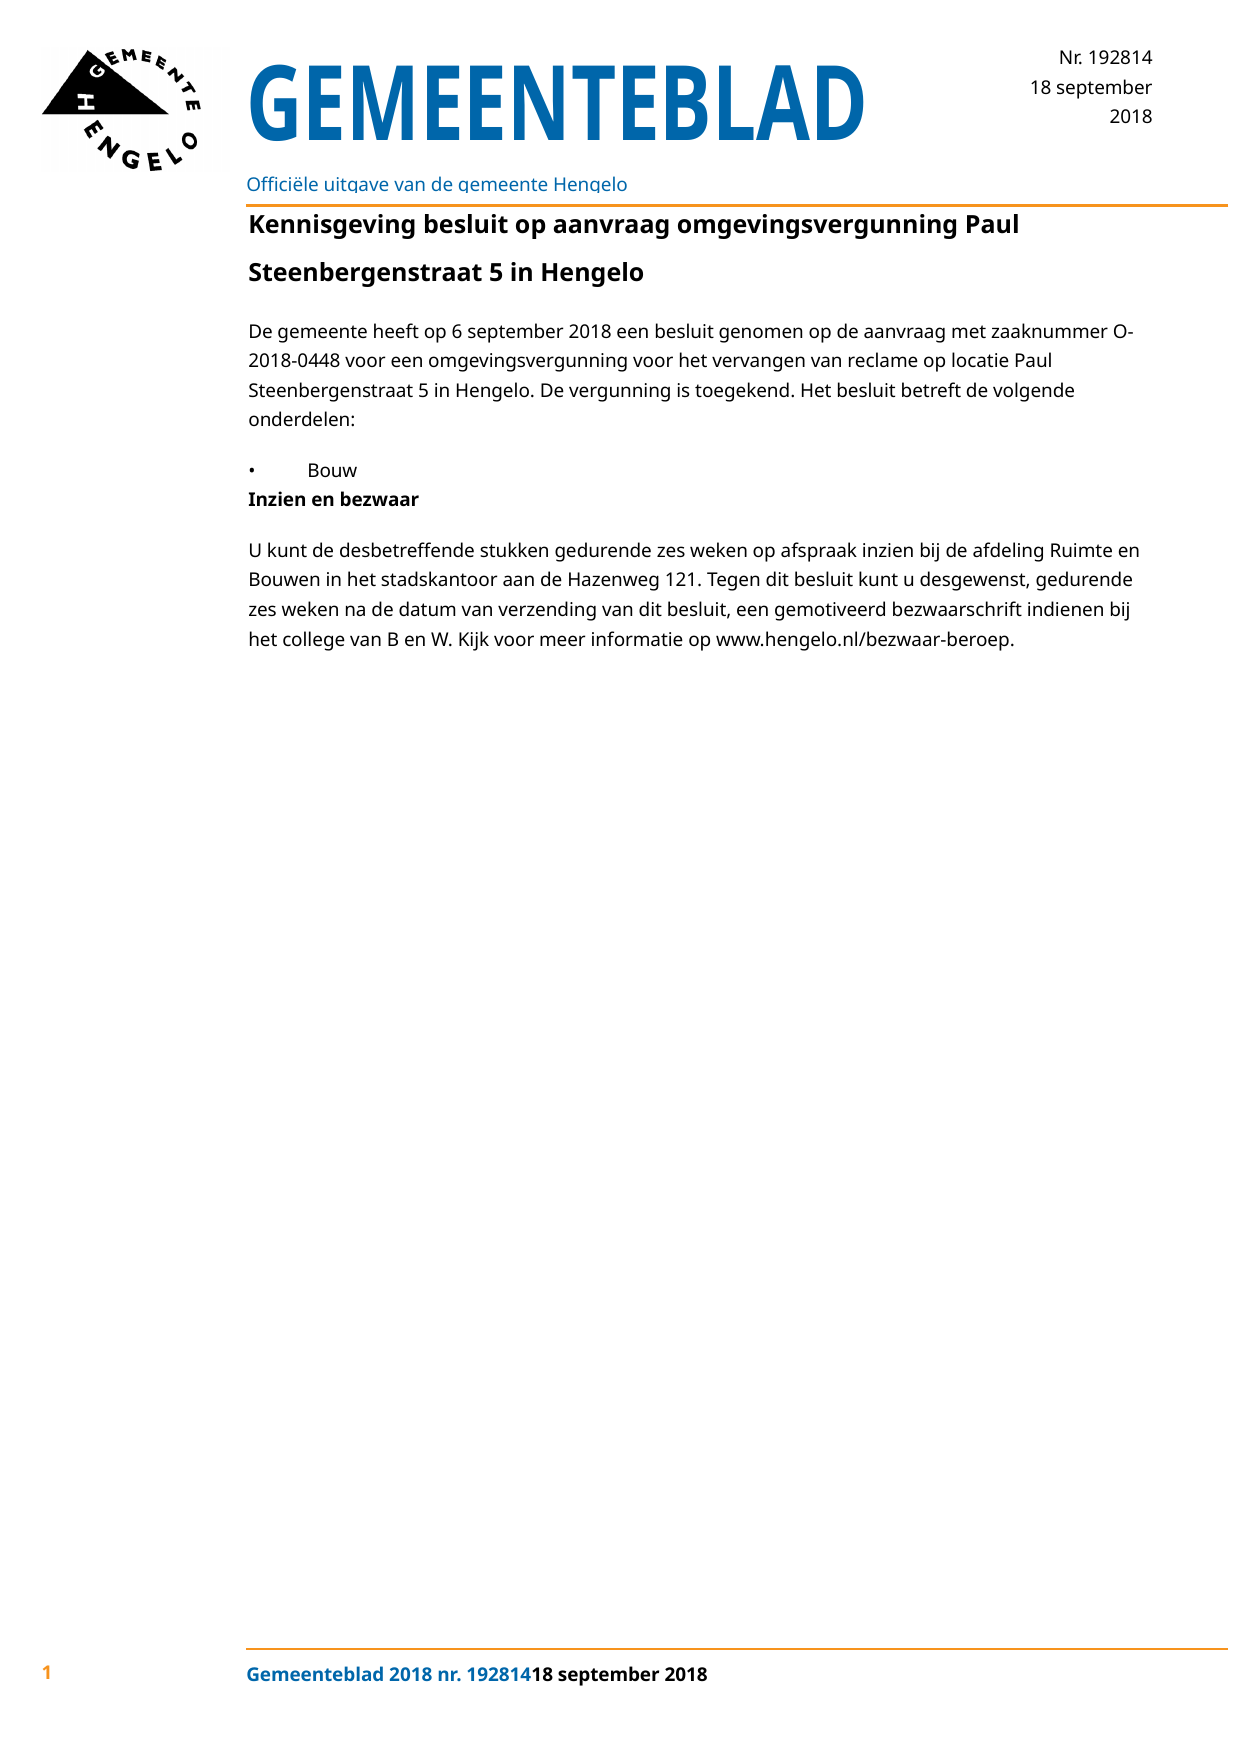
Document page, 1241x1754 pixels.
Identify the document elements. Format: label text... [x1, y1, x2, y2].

text Inzien en bezwaar [248, 487, 1152, 512]
picture [41, 47, 231, 172]
text U kunt de desbetreffende stukken gedurende zes weken op afspraak inzien bij de afdeling Ruimte en Bouwen in het stadskantoor aan de Hazenweg 121. Tegen dit besluit kunt u desgewenst, gedurende zes weken na de datum van verzending van dit besluit, een gemotiveerd bezwaarschrift indienen bij het college van B en W. Kijk voor meer informatie op www.hengelo.nl/bezwaar-beroep. [248, 537, 1152, 652]
text De gemeente heeft op 6 september 2018 een besluit genomen op de aanvraag met zaaknummer O-2018-0448 voor een omgevingsvergunning voor het vervangen van reclame op locatie Paul Steenbergenstraat 5 in Hengelo. De vergunning is toegekend. Het besluit betreft de volgende onderdelen: [248, 318, 1152, 432]
list Bouw [248, 457, 1152, 483]
text Kennisgeving besluit op aanvraag omgevingsvergunning Paul Steenbergenstraat 5 in Hengelo [248, 207, 1152, 288]
